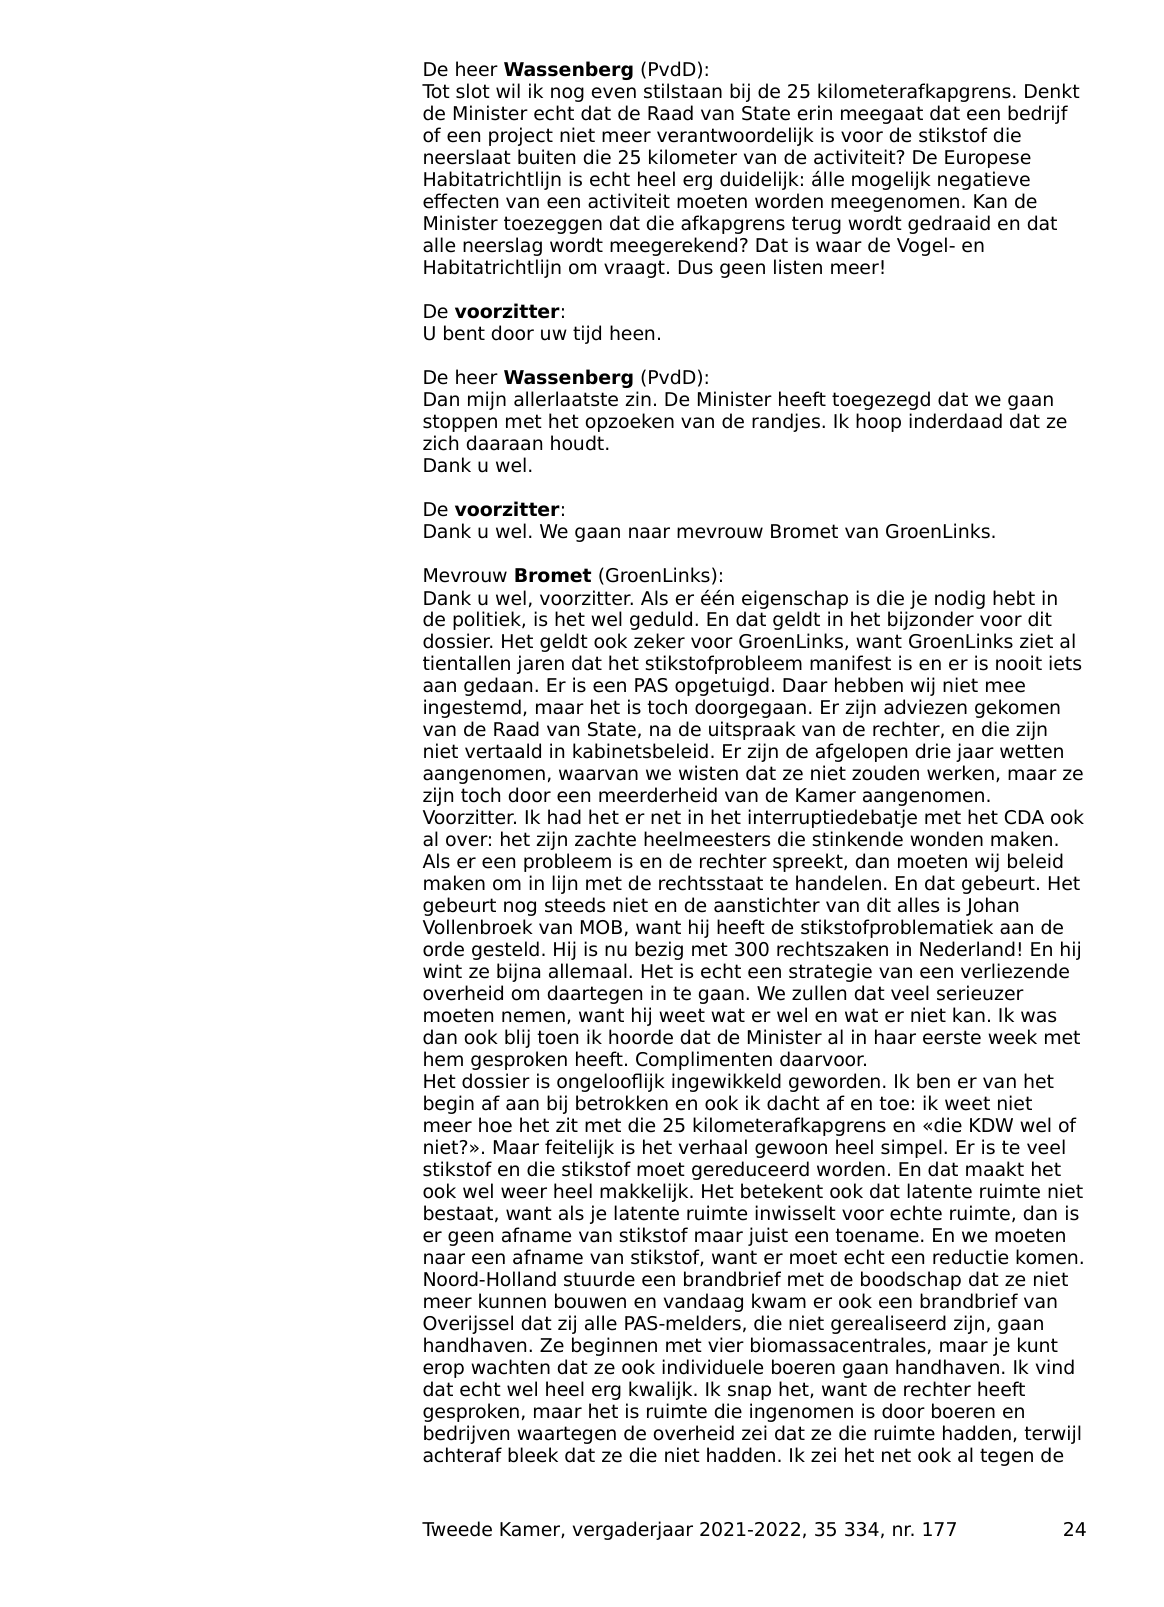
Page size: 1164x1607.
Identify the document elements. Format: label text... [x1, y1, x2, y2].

text De voorzitter: [422, 499, 1087, 521]
text Dan mijn allerlaatste zin. De Minister heeft toegezegd dat we gaan stoppen met het opzoeken van de randjes. Ik hoop inderdaad dat ze zich daaraan houdt. [422, 389, 1087, 455]
text Tot slot wil ik nog even stilstaan bij de 25 kilometerafkapgrens. Denkt de Minister echt dat de Raad van State erin meegaat dat een bedrijf of een project niet meer verantwoordelijk is voor de stikstof die neerslaat buiten die 25 kilometer van de activiteit? De Europese Habitatrichtlijn is echt heel erg duidelijk: álle mogelijk negatieve effecten van een activiteit moeten worden meegenomen. Kan de Minister toezeggen dat die afkapgrens terug wordt gedraaid en dat alle neerslag wordt meegerekend? Dat is waar de Vogel- en Habitatrichtlijn om vraagt. Dus geen listen meer! [422, 81, 1087, 279]
text Het dossier is ongelooflijk ingewikkeld geworden. Ik ben er van het begin af aan bij betrokken en ook ik dacht af en toe: ik weet niet meer hoe het zit met die 25 kilometerafkapgrens en «die KDW wel of niet?». Maar feitelijk is het verhaal gewoon heel simpel. Er is te veel stikstof en die stikstof moet gereduceerd worden. En dat maakt het ook wel weer heel makkelijk. Het betekent ook dat latente ruimte niet bestaat, want als je latente ruimte inwisselt voor echte ruimte, dan is er geen afname van stikstof maar juist een toename. En we moeten naar een afname van stikstof, want er moet echt een reductie komen. [422, 1071, 1087, 1269]
text De heer Wassenberg (PvdD): [422, 367, 1087, 389]
text Dank u wel. We gaan naar mevrouw Bromet van GroenLinks. [422, 521, 1087, 543]
text De heer Wassenberg (PvdD): [422, 59, 1087, 81]
text U bent door uw tijd heen. [422, 323, 1087, 345]
text Noord-Holland stuurde een brandbrief met de boodschap dat ze niet meer kunnen bouwen en vandaag kwam er ook een brandbrief van Overijssel dat zij alle PAS-melders, die niet gerealiseerd zijn, gaan handhaven. Ze beginnen met vier biomassacentrales, maar je kunt erop wachten dat ze ook individuele boeren gaan handhaven. Ik vind dat echt wel heel erg kwalijk. Ik snap het, want de rechter heeft gesproken, maar het is ruimte die ingenomen is door boeren en bedrijven waartegen de overheid zei dat ze die ruimte hadden, terwijl achteraf bleek dat ze die niet hadden. Ik zei het net ook al tegen de [422, 1269, 1087, 1467]
text Dank u wel, voorzitter. Als er één eigenschap is die je nodig hebt in de politiek, is het wel geduld. En dat geldt in het bijzonder voor dit dossier. Het geldt ook zeker voor GroenLinks, want GroenLinks ziet al tientallen jaren dat het stikstofprobleem manifest is en er is nooit iets aan gedaan. Er is een PAS opgetuigd. Daar hebben wij niet mee ingestemd, maar het is toch doorgegaan. Er zijn adviezen gekomen van de Raad van State, na de uitspraak van de rechter, en die zijn niet vertaald in kabinetsbeleid. Er zijn de afgelopen drie jaar wetten aangenomen, waarvan we wisten dat ze niet zouden werken, maar ze zijn toch door een meerderheid van de Kamer aangenomen. [422, 587, 1087, 807]
text De voorzitter: [422, 301, 1087, 323]
text Dank u wel. [422, 455, 1087, 477]
text Voorzitter. Ik had het er net in het interruptiedebatje met het CDA ook al over: het zijn zachte heelmeesters die stinkende wonden maken. Als er een probleem is en de rechter spreekt, dan moeten wij beleid maken om in lijn met de rechtsstaat te handelen. En dat gebeurt. Het gebeurt nog steeds niet en de aanstichter van dit alles is Johan Vollenbroek van MOB, want hij heeft de stikstofproblematiek aan de orde gesteld. Hij is nu bezig met 300 rechtszaken in Nederland! En hij wint ze bijna allemaal. Het is echt een strategie van een verliezende overheid om daartegen in te gaan. We zullen dat veel serieuzer moeten nemen, want hij weet wat er wel en wat er niet kan. Ik was dan ook blij toen ik hoorde dat de Minister al in haar eerste week met hem gesproken heeft. Complimenten daarvoor. [422, 807, 1087, 1071]
text Mevrouw Bromet (GroenLinks): [422, 565, 1087, 587]
